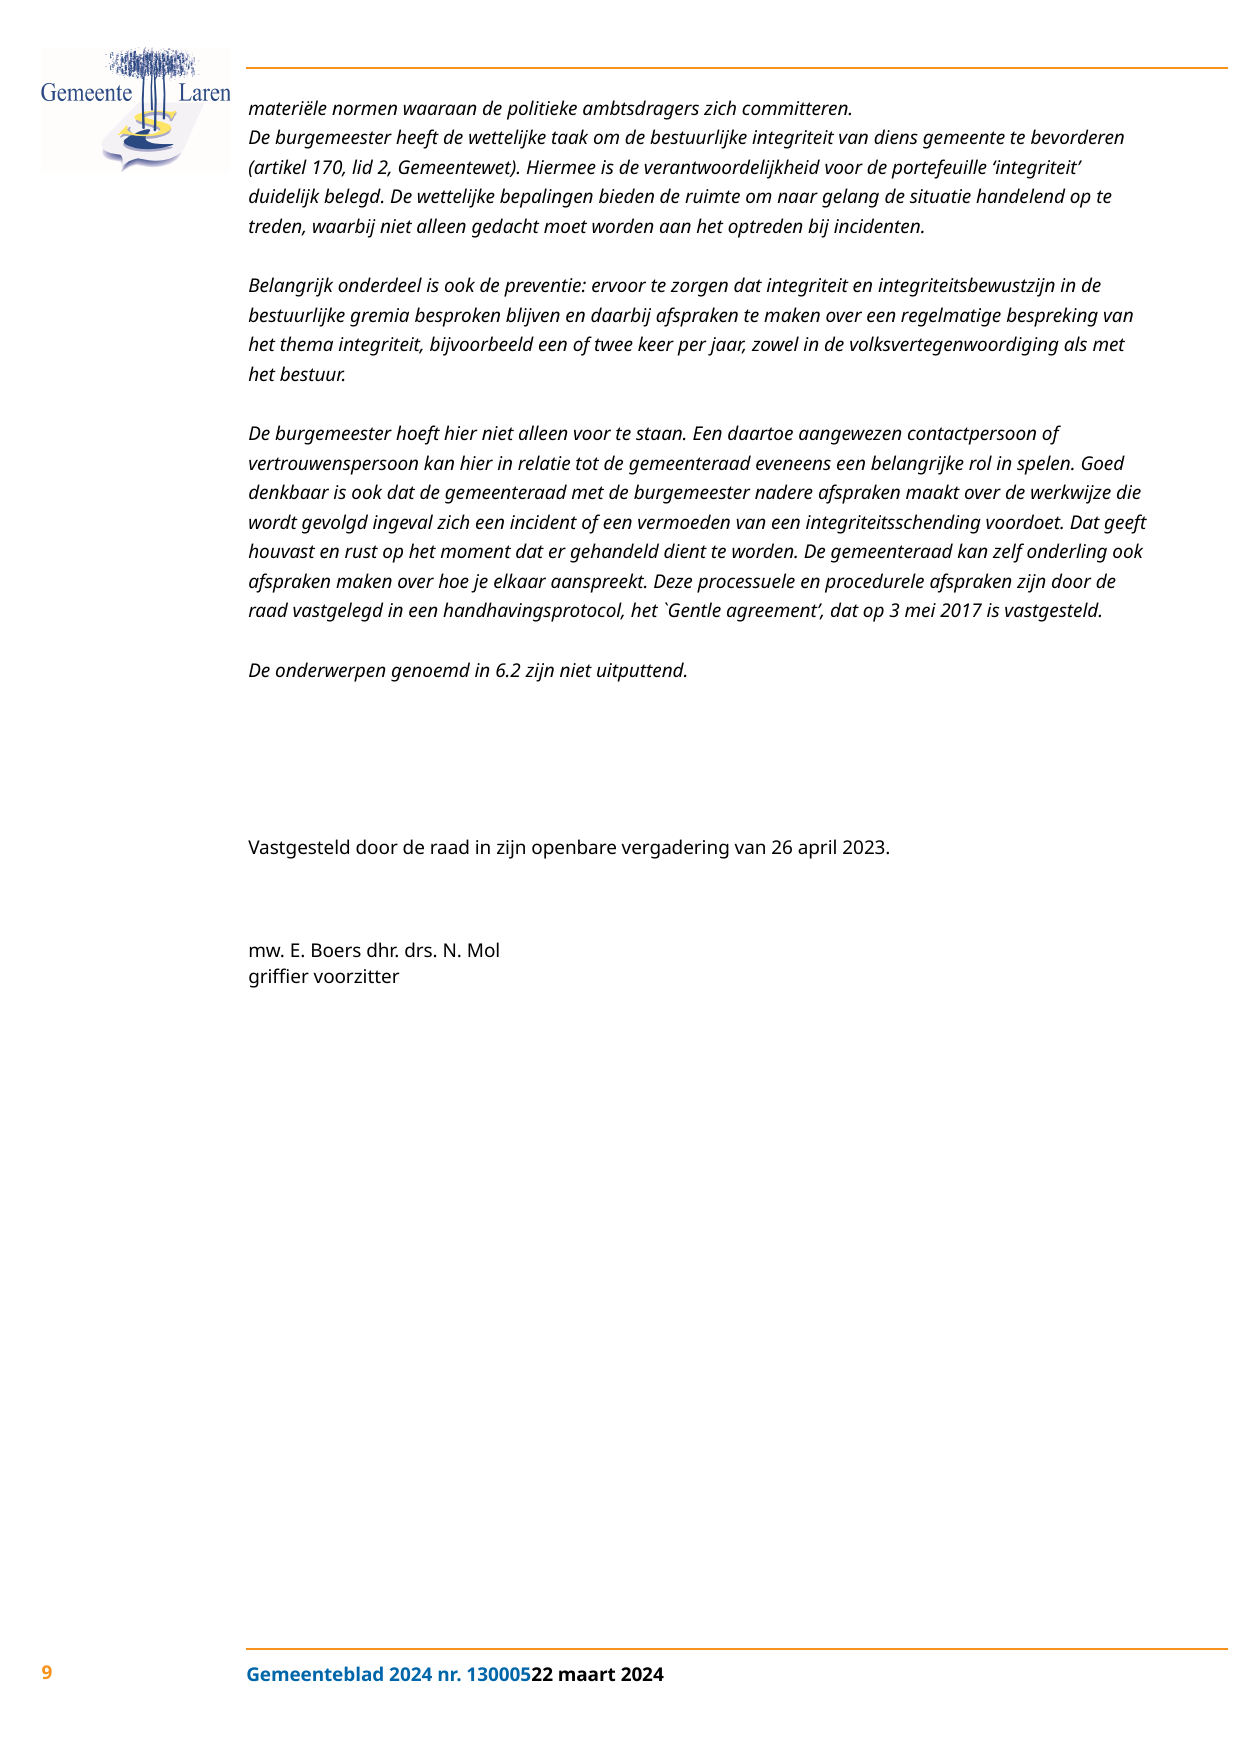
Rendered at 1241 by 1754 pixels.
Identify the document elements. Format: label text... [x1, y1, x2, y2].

text De onderwerpen genoemd in 6.2 zijn niet uitputtend. [248, 657, 1152, 683]
text De burgemeester heeft de wettelijke taak om de bestuurlijke integriteit van diens gemeente te bevorderen (artikel 170, lid 2, Gemeentewet). Hiermee is de verantwoordelijkheid voor de portefeuille ‘integriteit’ duidelijk belegd. De wettelijke bepalingen bieden de ruimte om naar gelang de situatie handelend op te treden, waarbij niet alleen gedacht moet worden aan het optreden bij incidenten. [248, 124, 1152, 239]
text materiële normen waaraan de politieke ambtsdragers zich committeren. [248, 95, 1152, 121]
picture [41, 47, 231, 172]
text Vastgesteld door de raad in zijn openbare vergadering van 26 april 2023. [248, 834, 1152, 860]
text Belangrijk onderdeel is ook de preventie: ervoor te zorgen dat integriteit en integriteitsbewustzijn in de bestuurlijke gremia besproken blijven en daarbij afspraken te maken over een regelmatige bespreking van het thema integriteit, bijvoorbeeld een of twee keer per jaar, zowel in de volksvertegenwoordiging als met het bestuur. [248, 272, 1152, 387]
text De burgemeester hoeft hier niet alleen voor te staan. Een daartoe aangewezen contactpersoon of vertrouwenspersoon kan hier in relatie tot de gemeenteraad eveneens een belangrijke rol in spelen. Goed denkbaar is ook dat de gemeenteraad met de burgemeester nadere afspraken maakt over de werkwijze die wordt gevolgd ingeval zich een incident of een vermoeden van een integriteitsschending voordoet. Dat geeft houvast en rust op het moment dat er gehandeld dient te worden. De gemeenteraad kan zelf onderling ook afspraken maken over hoe je elkaar aanspreekt. Deze processuele en procedurele afspraken zijn door de raad vastgelegd in een handhavingsprotocol, het `Gentle agreement’, dat op 3 mei 2017 is vastgesteld. [248, 420, 1152, 623]
text griffier voorzitter [248, 963, 1152, 989]
text mw. E. Boers dhr. drs. N. Mol [248, 937, 1152, 963]
